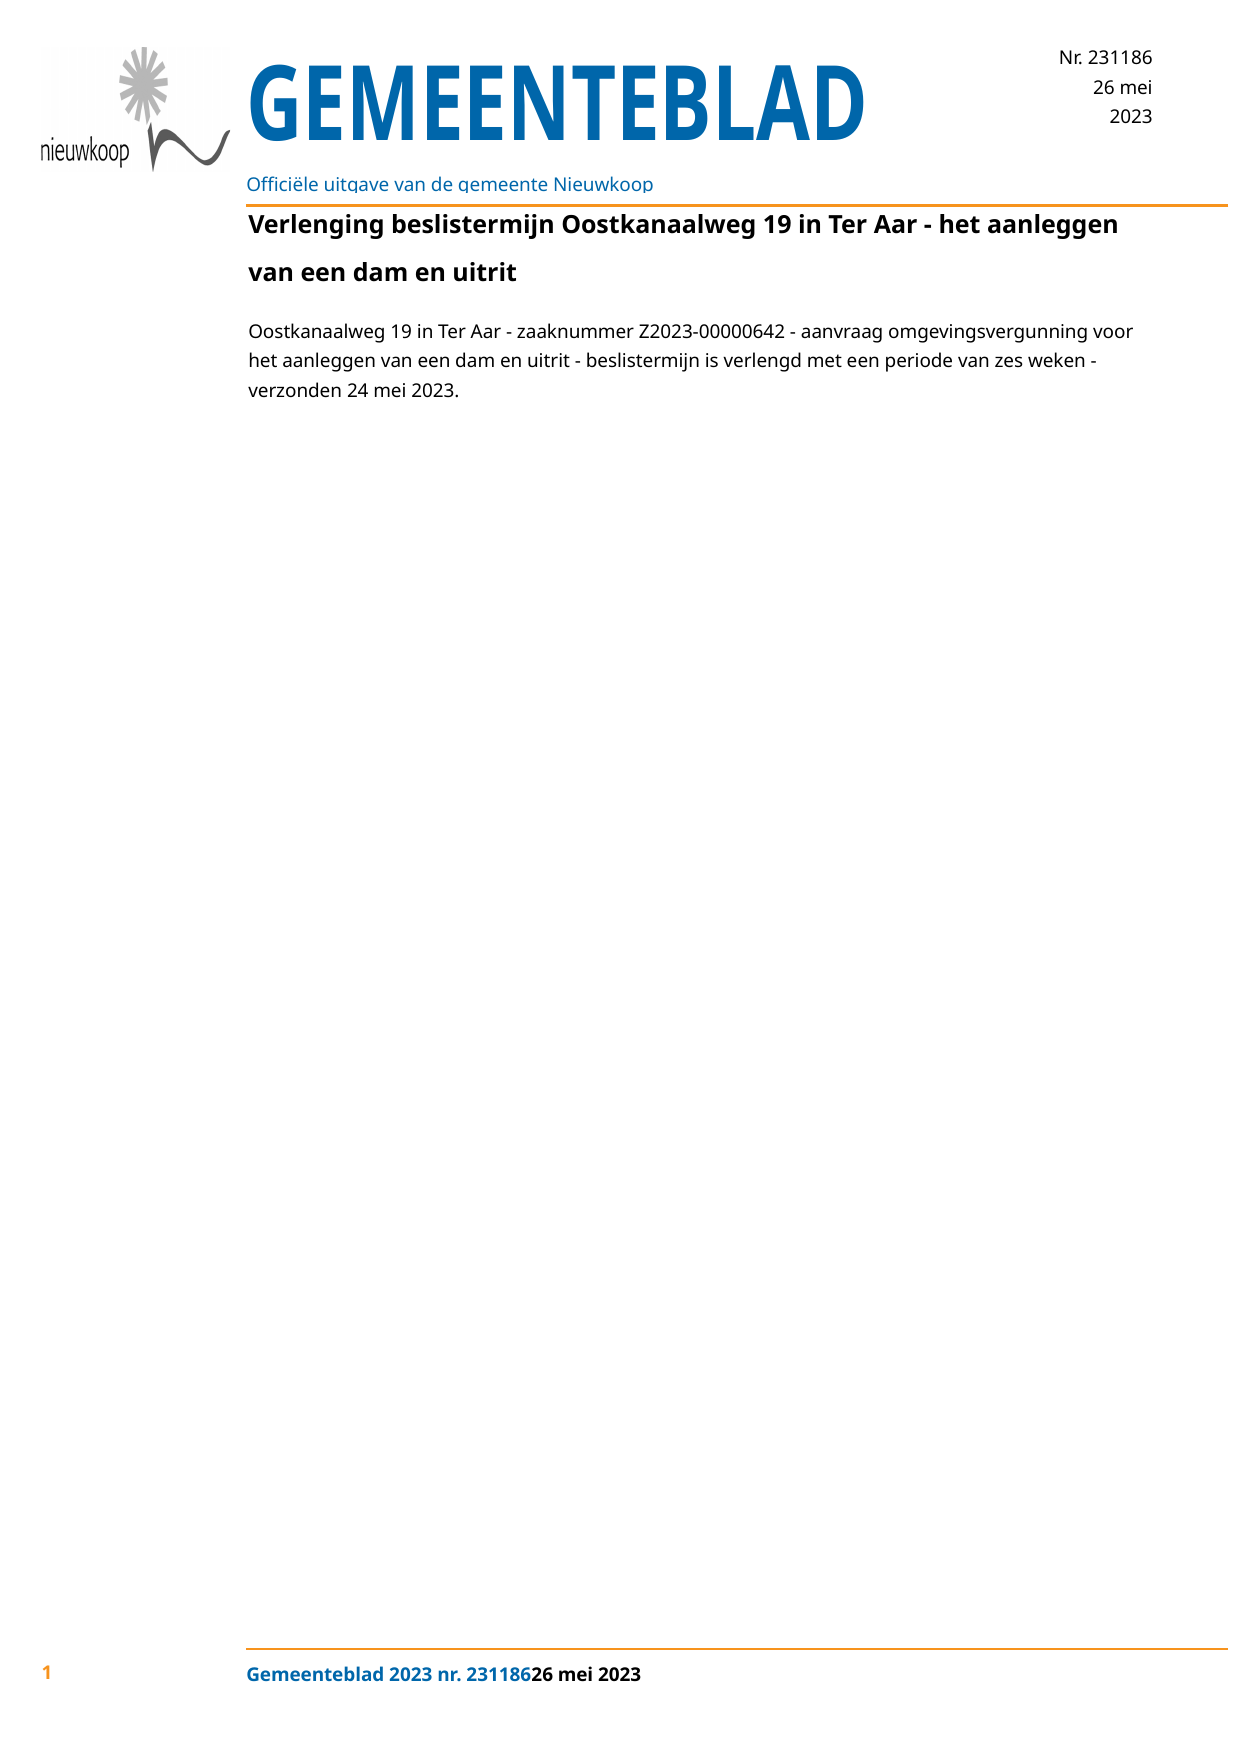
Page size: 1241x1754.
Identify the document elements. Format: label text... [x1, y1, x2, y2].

text Verlenging beslistermijn Oostkanaalweg 19 in Ter Aar - het aanleggen van een dam en uitrit [248, 207, 1152, 288]
text Oostkanaalweg 19 in Ter Aar - zaaknummer Z2023-00000642 - aanvraag omgevingsvergunning voor het aanleggen van een dam en uitrit - beslistermijn is verlengd met een periode van zes weken - verzonden 24 mei 2023. [248, 318, 1152, 403]
picture [41, 47, 231, 172]
